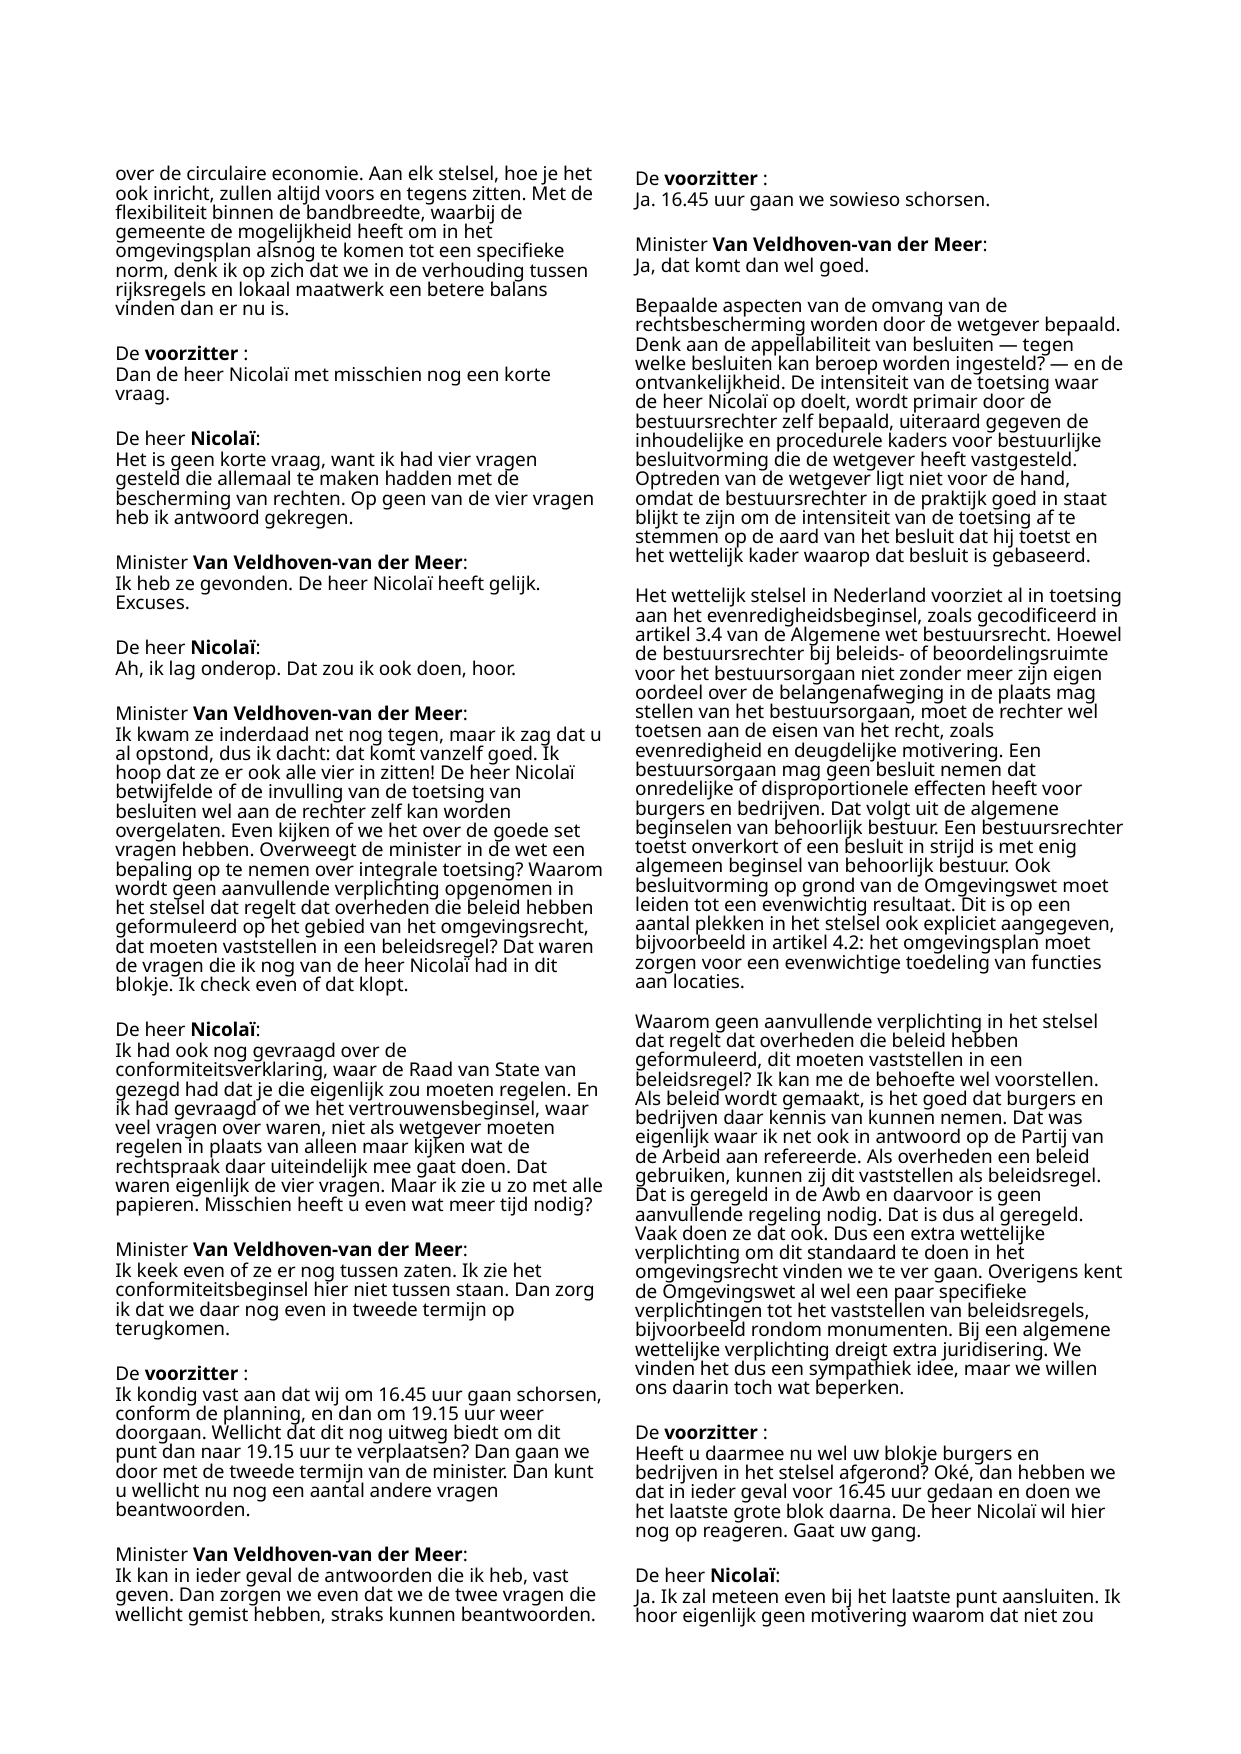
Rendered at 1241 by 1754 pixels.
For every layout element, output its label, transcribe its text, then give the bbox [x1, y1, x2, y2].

text Ik heb ze gevonden. De heer Nicolaï heeft gelijk. Excuses. [115, 575, 605, 613]
text Ja. Ik zal meteen even bij het laatste punt aansluiten. Ik hoor eigenlijk geen motivering waarom dat niet zou [635, 1588, 1125, 1626]
text De heer Nicolaï: [115, 425, 605, 451]
text Ik keek even of ze er nog tussen zaten. Ik zie het conformiteitsbeginsel hier niet tussen staan. Dan zorg ik dat we daar nog even in tweede termijn op terugkomen. [115, 1262, 605, 1339]
text Het wettelijk stelsel in Nederland voorziet al in toetsing aan het evenredigheidsbeginsel, zoals gecodificeerd in artikel 3.4 van de Algemene wet bestuursrecht. Hoewel de bestuursrechter bij beleids- of beoordelingsruimte voor het bestuursorgaan niet zonder meer zijn eigen oordeel over de belangenafweging in de plaats mag stellen van het bestuursorgaan, moet de rechter wel toetsen aan de eisen van het recht, zoals evenredigheid en deugdelijke motivering. Een bestuursorgaan mag geen besluit nemen dat onredelijke of disproportionele effecten heeft voor burgers en bedrijven. Dat volgt uit de algemene beginselen van behoorlijk bestuur. Een bestuursrechter toetst onverkort of een besluit in strijd is met enig algemeen beginsel van behoorlijk bestuur. Ook besluitvorming op grond van de Omgevingswet moet leiden tot een evenwichtig resultaat. Dit is op een aantal plekken in het stelsel ook expliciet aangegeven, bijvoorbeeld in artikel 4.2: het omgevingsplan moet zorgen voor een evenwichtige toedeling van functies aan locaties. [635, 587, 1125, 992]
text Ja. 16.45 uur gaan we sowieso schorsen. [635, 191, 1125, 210]
text Minister Van Veldhoven-van der Meer: [635, 231, 1125, 257]
text Dan de heer Nicolaï met misschien nog een korte vraag. [115, 366, 605, 404]
text Ah, ik lag onderop. Dat zou ik ook doen, hoor. [115, 660, 605, 679]
text Heeft u daarmee nu wel uw blokje burgers en bedrijven in het stelsel afgerond? Oké, dan hebben we dat in ieder geval voor 16.45 uur gedaan en doen we het laatste grote blok daarna. De heer Nicolaï wil hier nog op reageren. Gaat uw gang. [635, 1445, 1125, 1541]
text Minister Van Veldhoven-van der Meer: [115, 700, 605, 726]
text De heer Nicolaï: [115, 634, 605, 660]
text De heer Nicolaï: [635, 1562, 1125, 1588]
text Ik kwam ze inderdaad net nog tegen, maar ik zag dat u al opstond, dus ik dacht: dat komt vanzelf goed. Ik hoop dat ze er ook alle vier in zitten! De heer Nicolaï betwijfelde of de invulling van de toetsing van besluiten wel aan de rechter zelf kan worden overgelaten. Even kijken of we het over de goede set vragen hebben. Overweegt de minister in de wet een bepaling op te nemen over integrale toetsing? Waarom wordt geen aanvullende verplichting opgenomen in het stelsel dat regelt dat overheden die beleid hebben geformuleerd op het gebied van het omgevingsrecht, dat moeten vaststellen in een beleidsregel? Dat waren de vragen die ik nog van de heer Nicolaï had in dit blokje. Ik check even of dat klopt. [115, 726, 605, 996]
text Ja, dat komt dan wel goed. [635, 257, 1125, 276]
text De voorzitter : [115, 1360, 605, 1386]
text Bepaalde aspecten van de omvang van de rechtsbescherming worden door de wetgever bepaald. Denk aan de appellabiliteit van besluiten — tegen welke besluiten kan beroep worden ingesteld? — en de ontvankelijkheid. De intensiteit van de toetsing waar de heer Nicolaï op doelt, wordt primair door de bestuursrechter zelf bepaald, uiteraard gegeven de inhoudelijke en procedurele kaders voor bestuurlijke besluitvorming die de wetgever heeft vastgesteld. Optreden van de wetgever ligt niet voor de hand, omdat de bestuursrechter in de praktijk goed in staat blijkt te zijn om de intensiteit van de toetsing af te stemmen op de aard van het besluit dat hij toetst en het wettelijk kader waarop dat besluit is gebaseerd. [635, 297, 1125, 567]
text Ik kan in ieder geval de antwoorden die ik heb, vast geven. Dan zorgen we even dat we de twee vragen die wellicht gemist hebben, straks kunnen beantwoorden. [115, 1567, 605, 1625]
text Ik had ook nog gevraagd over de conformiteitsverklaring, waar de Raad van State van gezegd had dat je die eigenlijk zou moeten regelen. En ik had gevraagd of we het vertrouwensbeginsel, waar veel vragen over waren, niet als wetgever moeten regelen in plaats van alleen maar kijken wat de rechtspraak daar uiteindelijk mee gaat doen. Dat waren eigenlijk de vier vragen. Maar ik zie u zo met alle papieren. Misschien heeft u even wat meer tijd nodig? [115, 1042, 605, 1216]
text Het is geen korte vraag, want ik had vier vragen gesteld die allemaal te maken hadden met de bescherming van rechten. Op geen van de vier vragen heb ik antwoord gekregen. [115, 451, 605, 528]
text De voorzitter : [635, 165, 1125, 191]
text over de circulaire economie. Aan elk stelsel, hoe je het ook inricht, zullen altijd voors en tegens zitten. Met de flexibiliteit binnen de bandbreedte, waarbij de gemeente de mogelijkheid heeft om in het omgevingsplan alsnog te komen tot een specifieke norm, denk ik op zich dat we in de verhouding tussen rijksregels en lokaal maatwerk een betere balans vinden dan er nu is. [115, 165, 605, 319]
text De voorzitter : [115, 340, 605, 366]
text Minister Van Veldhoven-van der Meer: [115, 1541, 605, 1567]
text De voorzitter : [635, 1419, 1125, 1445]
text Minister Van Veldhoven-van der Meer: [115, 1236, 605, 1262]
text Ik kondig vast aan dat wij om 16.45 uur gaan schorsen, conform de planning, en dan om 19.15 uur weer doorgaan. Wellicht dat dit nog uitweg biedt om dit punt dan naar 19.15 uur te verplaatsen? Dan gaan we door met de tweede termijn van de minister. Dan kunt u wellicht nu nog een aantal andere vragen beantwoorden. [115, 1386, 605, 1521]
text Minister Van Veldhoven-van der Meer: [115, 549, 605, 575]
text Waarom geen aanvullende verplichting in het stelsel dat regelt dat overheden die beleid hebben geformuleerd, dit moeten vaststellen in een beleidsregel? Ik kan me de behoefte wel voorstellen. Als beleid wordt gemaakt, is het goed dat burgers en bedrijven daar kennis van kunnen nemen. Dat was eigenlijk waar ik net ook in antwoord op de Partij van de Arbeid aan refereerde. Als overheden een beleid gebruiken, kunnen zij dit vaststellen als beleidsregel. Dat is geregeld in de Awb en daarvoor is geen aanvullende regeling nodig. Dat is dus al geregeld. Vaak doen ze dat ook. Dus een extra wettelijke verplichting om dit standaard te doen in het omgevingsrecht vinden we te ver gaan. Overigens kent de Omgevingswet al wel een paar specifieke verplichtingen tot het vaststellen van beleidsregels, bijvoorbeeld rondom monumenten. Bij een algemene wettelijke verplichting dreigt extra juridisering. We vinden het dus een sympathiek idee, maar we willen ons daarin toch wat beperken. [635, 1013, 1125, 1398]
text De heer Nicolaï: [115, 1016, 605, 1042]
